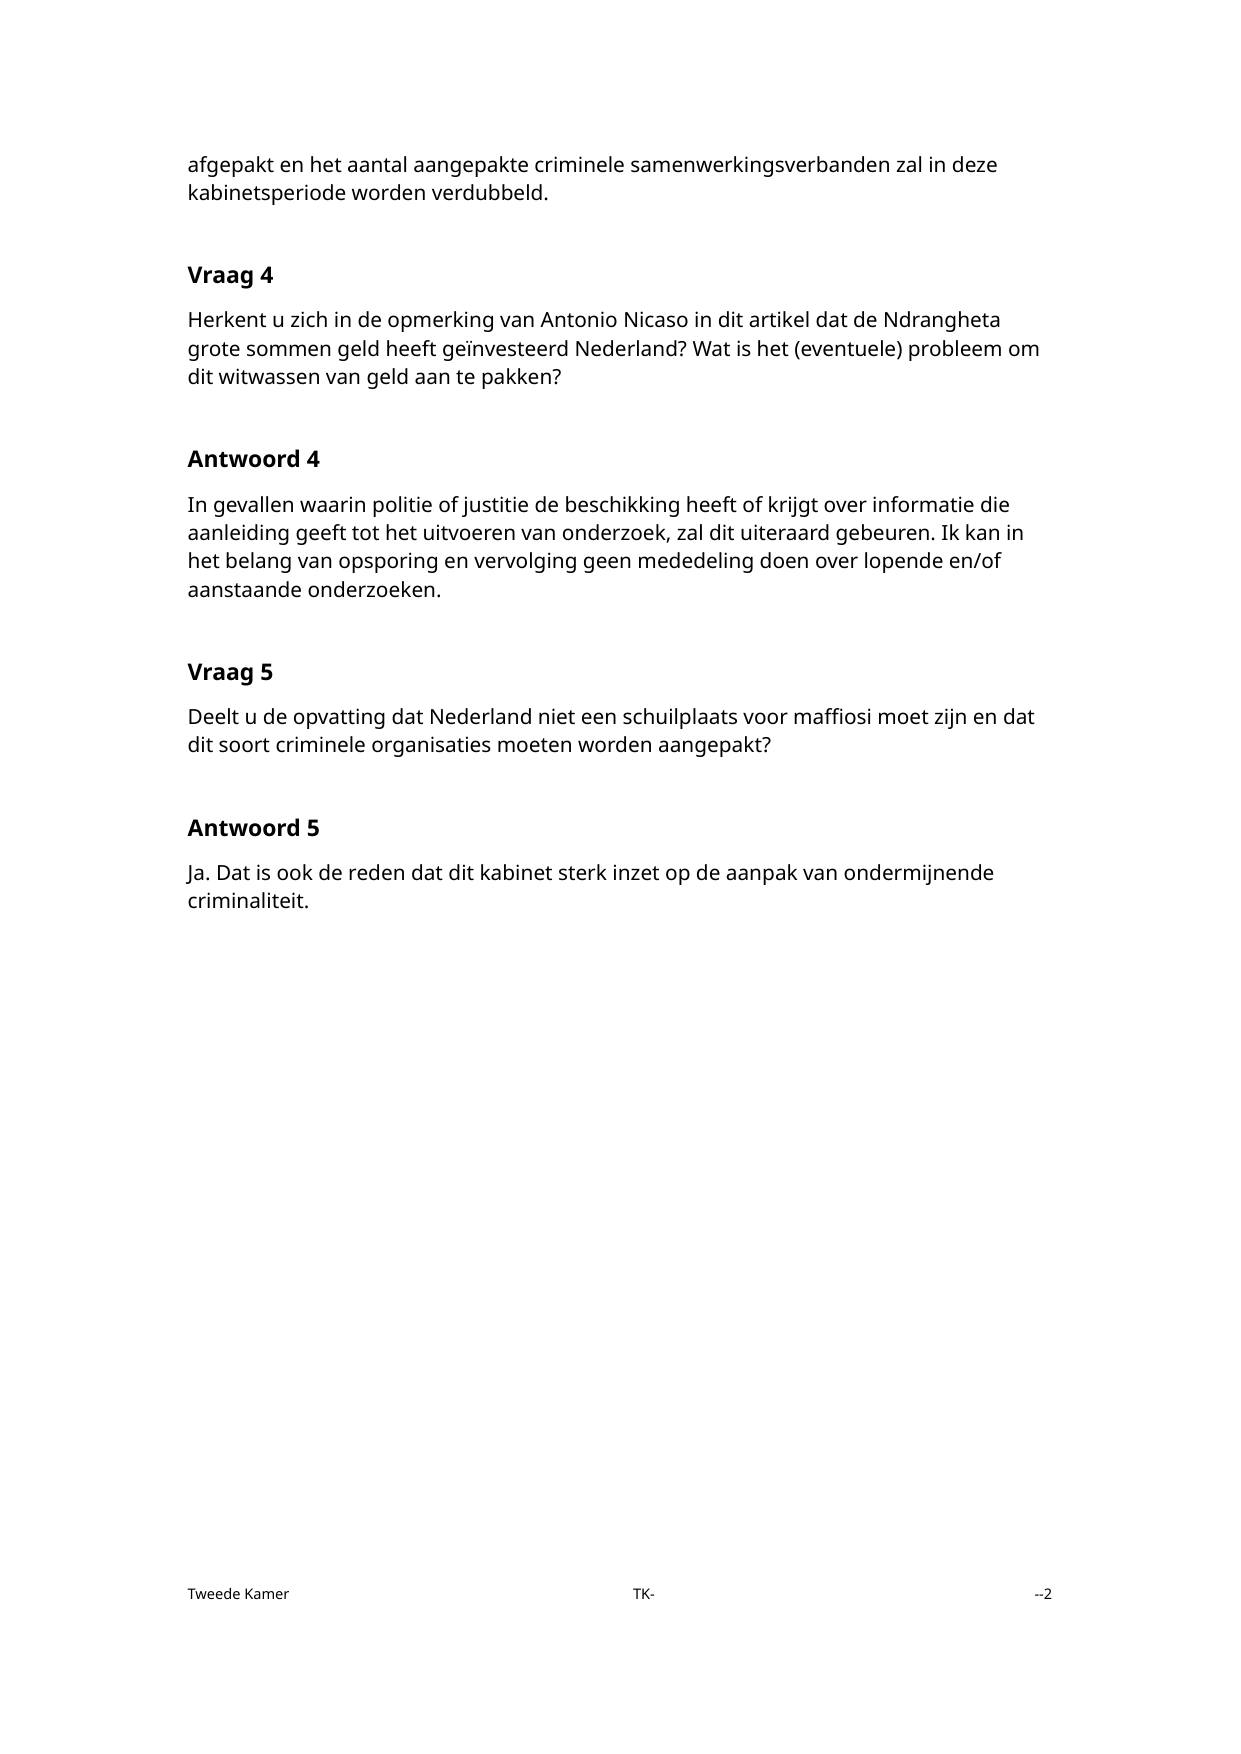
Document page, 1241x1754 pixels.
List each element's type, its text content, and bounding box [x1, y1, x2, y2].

text Herkent u zich in de opmerking van Antonio Nicaso in dit artikel dat de Ndrangheta grote sommen geld heeft geïnvesteerd Nederland? Wat is het (eventuele) probleem om dit witwassen van geld aan te pakken? [187, 306, 1053, 391]
text afgepakt en het aantal aangepakte criminele samenwerkingsverbanden zal in deze kabinetsperiode worden verdubbeld. [187, 150, 1053, 207]
subtitle Antwoord 4 [187, 443, 1053, 475]
subtitle Vraag 4 [187, 259, 1053, 291]
text Ja. Dat is ook de reden dat dit kabinet sterk inzet op de aanpak van ondermijnende criminaliteit. [187, 858, 1053, 915]
text Deelt u de opvatting dat Nederland niet een schuilplaats voor maffiosi moet zijn en dat dit soort criminele organisaties moeten worden aangepakt? [187, 702, 1053, 759]
subtitle Antwoord 5 [187, 812, 1053, 843]
text In gevallen waarin politie of justitie de beschikking heeft of krijgt over informatie die aanleiding geeft tot het uitvoeren van onderzoek, zal dit uiteraard gebeuren. Ik kan in het belang van opsporing en vervolging geen mededeling doen over lopende en/of aanstaande onderzoeken. [187, 490, 1053, 603]
subtitle Vraag 5 [187, 656, 1053, 687]
